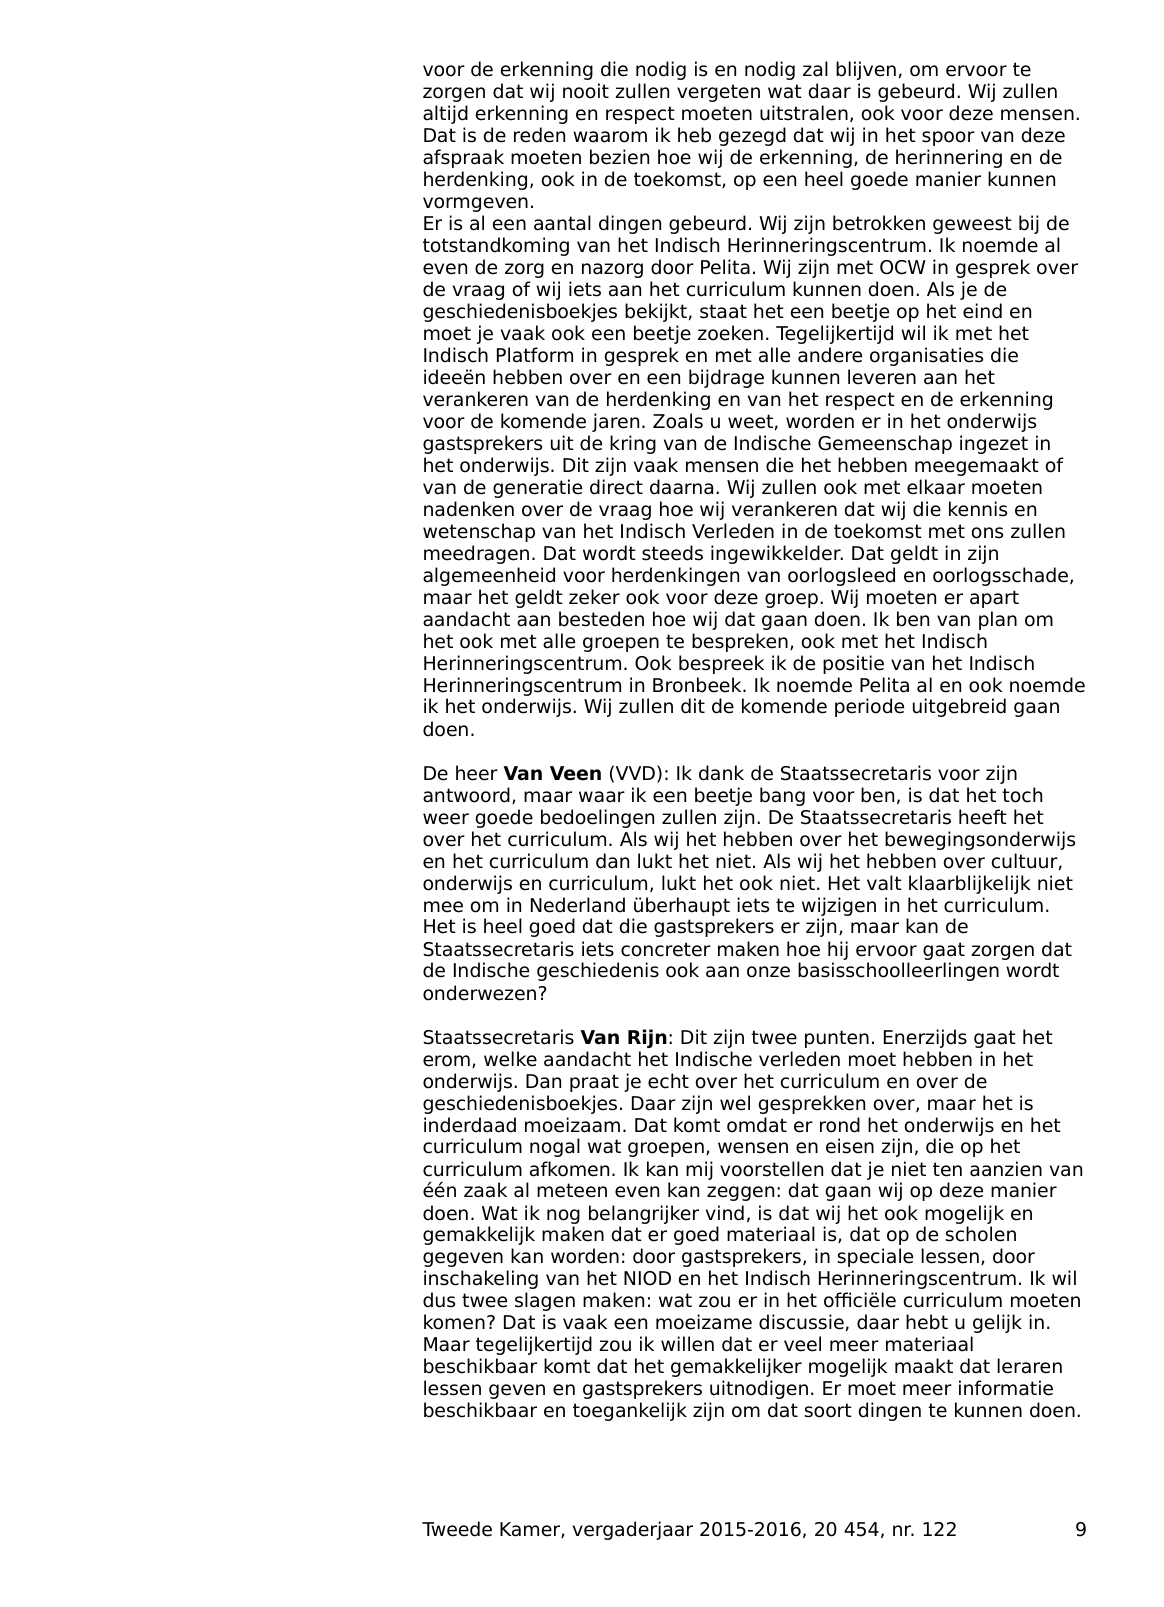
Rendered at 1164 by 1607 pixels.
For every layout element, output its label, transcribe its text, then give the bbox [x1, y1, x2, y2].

text voor de erkenning die nodig is en nodig zal blijven, om ervoor te zorgen dat wij nooit zullen vergeten wat daar is gebeurd. Wij zullen altijd erkenning en respect moeten uitstralen, ook voor deze mensen. Dat is de reden waarom ik heb gezegd dat wij in het spoor van deze afspraak moeten bezien hoe wij de erkenning, de herinnering en de herdenking, ook in de toekomst, op een heel goede manier kunnen vormgeven. [422, 59, 1087, 213]
text De heer Van Veen (VVD): Ik dank de Staatssecretaris voor zijn antwoord, maar waar ik een beetje bang voor ben, is dat het toch weer goede bedoelingen zullen zijn. De Staatssecretaris heeft het over het curriculum. Als wij het hebben over het bewegingsonderwijs en het curriculum dan lukt het niet. Als wij het hebben over cultuur, onderwijs en curriculum, lukt het ook niet. Het valt klaarblijkelijk niet mee om in Nederland überhaupt iets te wijzigen in het curriculum. Het is heel goed dat die gastsprekers er zijn, maar kan de Staatssecretaris iets concreter maken hoe hij ervoor gaat zorgen dat de Indische geschiedenis ook aan onze basisschoolleerlingen wordt onderwezen? [422, 763, 1087, 1004]
text Er is al een aantal dingen gebeurd. Wij zijn betrokken geweest bij de totstandkoming van het Indisch Herinneringscentrum. Ik noemde al even de zorg en nazorg door Pelita. Wij zijn met OCW in gesprek over de vraag of wij iets aan het curriculum kunnen doen. Als je de geschiedenisboekjes bekijkt, staat het een beetje op het eind en moet je vaak ook een beetje zoeken. Tegelijkertijd wil ik met het Indisch Platform in gesprek en met alle andere organisaties die ideeën hebben over en een bijdrage kunnen leveren aan het verankeren van de herdenking en van het respect en de erkenning voor de komende jaren. Zoals u weet, worden er in het onderwijs gastsprekers uit de kring van de Indische Gemeenschap ingezet in het onderwijs. Dit zijn vaak mensen die het hebben meegemaakt of van de generatie direct daarna. Wij zullen ook met elkaar moeten nadenken over de vraag hoe wij verankeren dat wij die kennis en wetenschap van het Indisch Verleden in de toekomst met ons zullen meedragen. Dat wordt steeds ingewikkelder. Dat geldt in zijn algemeenheid voor herdenkingen van oorlogsleed en oorlogsschade, maar het geldt zeker ook voor deze groep. Wij moeten er apart aandacht aan besteden hoe wij dat gaan doen. Ik ben van plan om het ook met alle groepen te bespreken, ook met het Indisch Herinneringscentrum. Ook bespreek ik de positie van het Indisch Herinneringscentrum in Bronbeek. Ik noemde Pelita al en ook noemde ik het onderwijs. Wij zullen dit de komende periode uitgebreid gaan doen. [422, 213, 1087, 740]
text Staatssecretaris Van Rijn: Dit zijn twee punten. Enerzijds gaat het erom, welke aandacht het Indische verleden moet hebben in het onderwijs. Dan praat je echt over het curriculum en over de geschiedenisboekjes. Daar zijn wel gesprekken over, maar het is inderdaad moeizaam. Dat komt omdat er rond het onderwijs en het curriculum nogal wat groepen, wensen en eisen zijn, die op het curriculum afkomen. Ik kan mij voorstellen dat je niet ten aanzien van één zaak al meteen even kan zeggen: dat gaan wij op deze manier doen. Wat ik nog belangrijker vind, is dat wij het ook mogelijk en gemakkelijk maken dat er goed materiaal is, dat op de scholen gegeven kan worden: door gastsprekers, in speciale lessen, door inschakeling van het NIOD en het Indisch Herinneringscentrum. Ik wil dus twee slagen maken: wat zou er in het officiële curriculum moeten komen? Dat is vaak een moeizame discussie, daar hebt u gelijk in. Maar tegelijkertijd zou ik willen dat er veel meer materiaal beschikbaar komt dat het gemakkelijker mogelijk maakt dat leraren lessen geven en gastsprekers uitnodigen. Er moet meer informatie beschikbaar en toegankelijk zijn om dat soort dingen te kunnen doen. [422, 1027, 1087, 1422]
